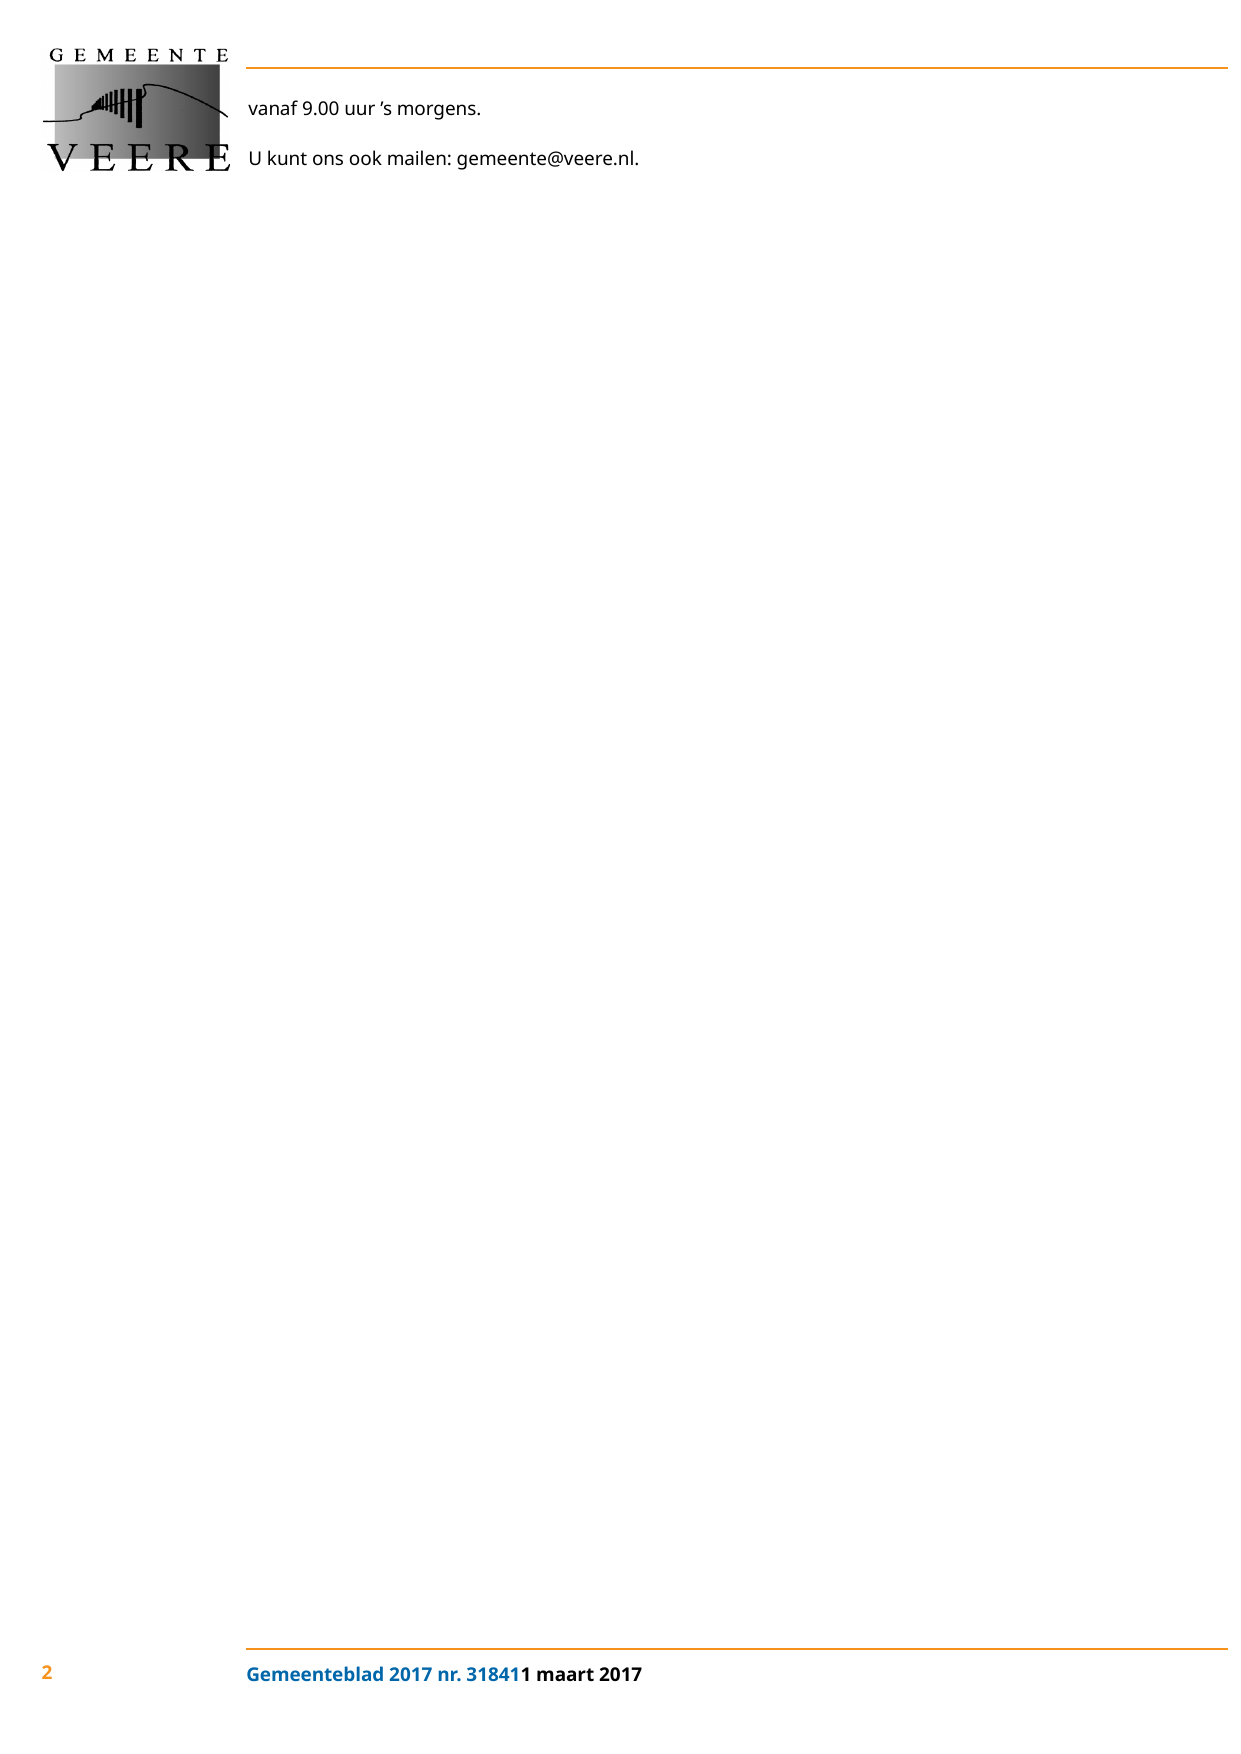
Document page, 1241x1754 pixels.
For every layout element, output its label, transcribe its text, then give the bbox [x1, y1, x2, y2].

text U kunt ons ook mailen: gemeente@veere.nl. [248, 145, 1152, 171]
text vanaf 9.00 uur ’s morgens. [248, 95, 1152, 121]
picture [41, 47, 231, 172]
